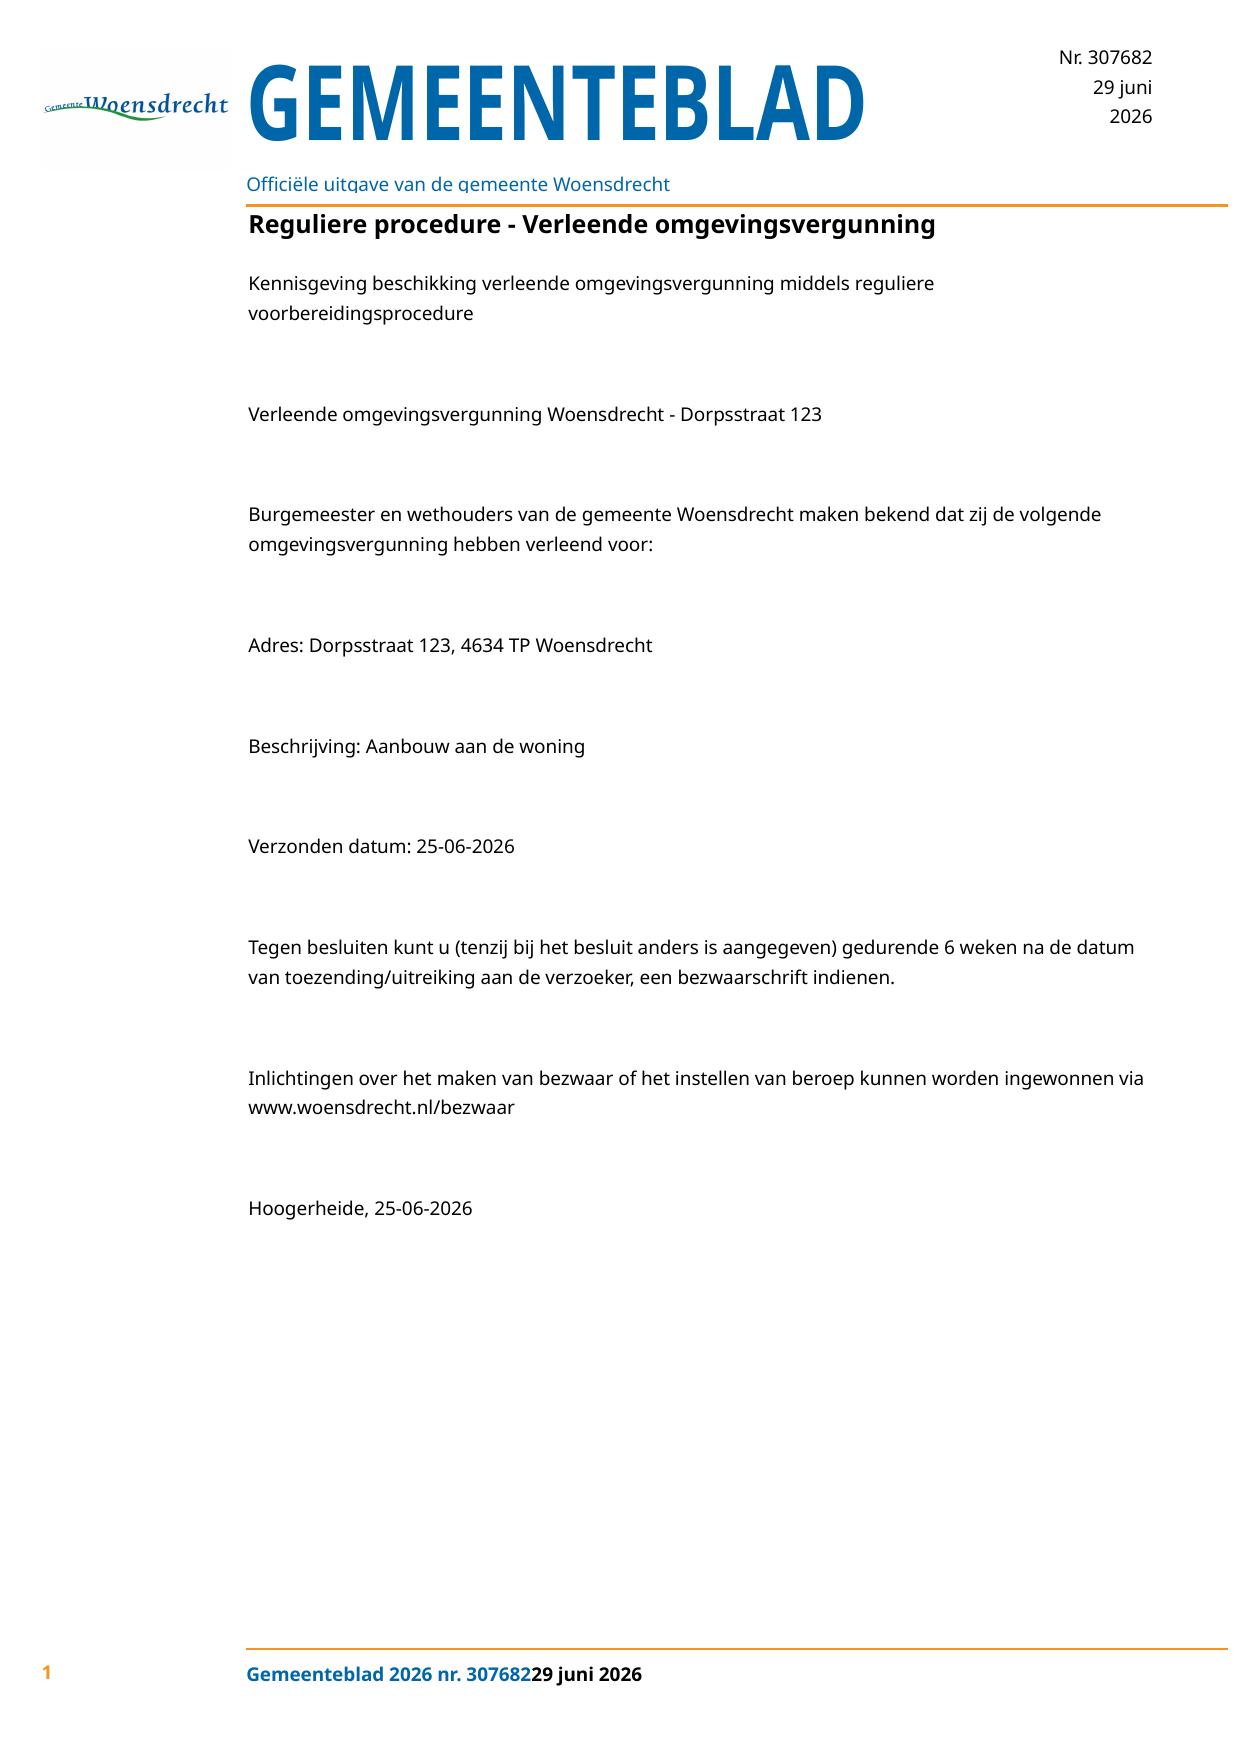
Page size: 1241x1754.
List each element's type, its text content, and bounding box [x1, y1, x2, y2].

text Burgemeester en wethouders van de gemeente Woensdrecht maken bekend dat zij de volgende omgevingsvergunning hebben verleend voor: [248, 502, 1152, 557]
text Adres: Dorpsstraat 123, 4634 TP Woensdrecht [248, 632, 1152, 658]
text Beschrijving: Aanbouw aan de woning [248, 733, 1152, 758]
text Verleende omgevingsvergunning Woensdrecht - Dorpsstraat 123 [248, 401, 1152, 426]
text Verzonden datum: 25-06-2026 [248, 834, 1152, 859]
text Reguliere procedure - Verleende omgevingsvergunning [248, 207, 1152, 241]
text Kennisgeving beschikking verleende omgevingsvergunning middels reguliere voorbereidingsprocedure [248, 270, 1152, 326]
picture [41, 47, 231, 172]
text Inlichtingen over het maken van bezwaar of het instellen van beroep kunnen worden ingewonnen via www.woensdrecht.nl/bezwaar [248, 1065, 1152, 1120]
text Hoogerheide, 25-06-2026 [248, 1195, 1152, 1221]
text Tegen besluiten kunt u (tenzij bij het besluit anders is aangegeven) gedurende 6 weken na de datum van toezending/uitreiking aan de verzoeker, een bezwaarschrift indienen. [248, 934, 1152, 990]
